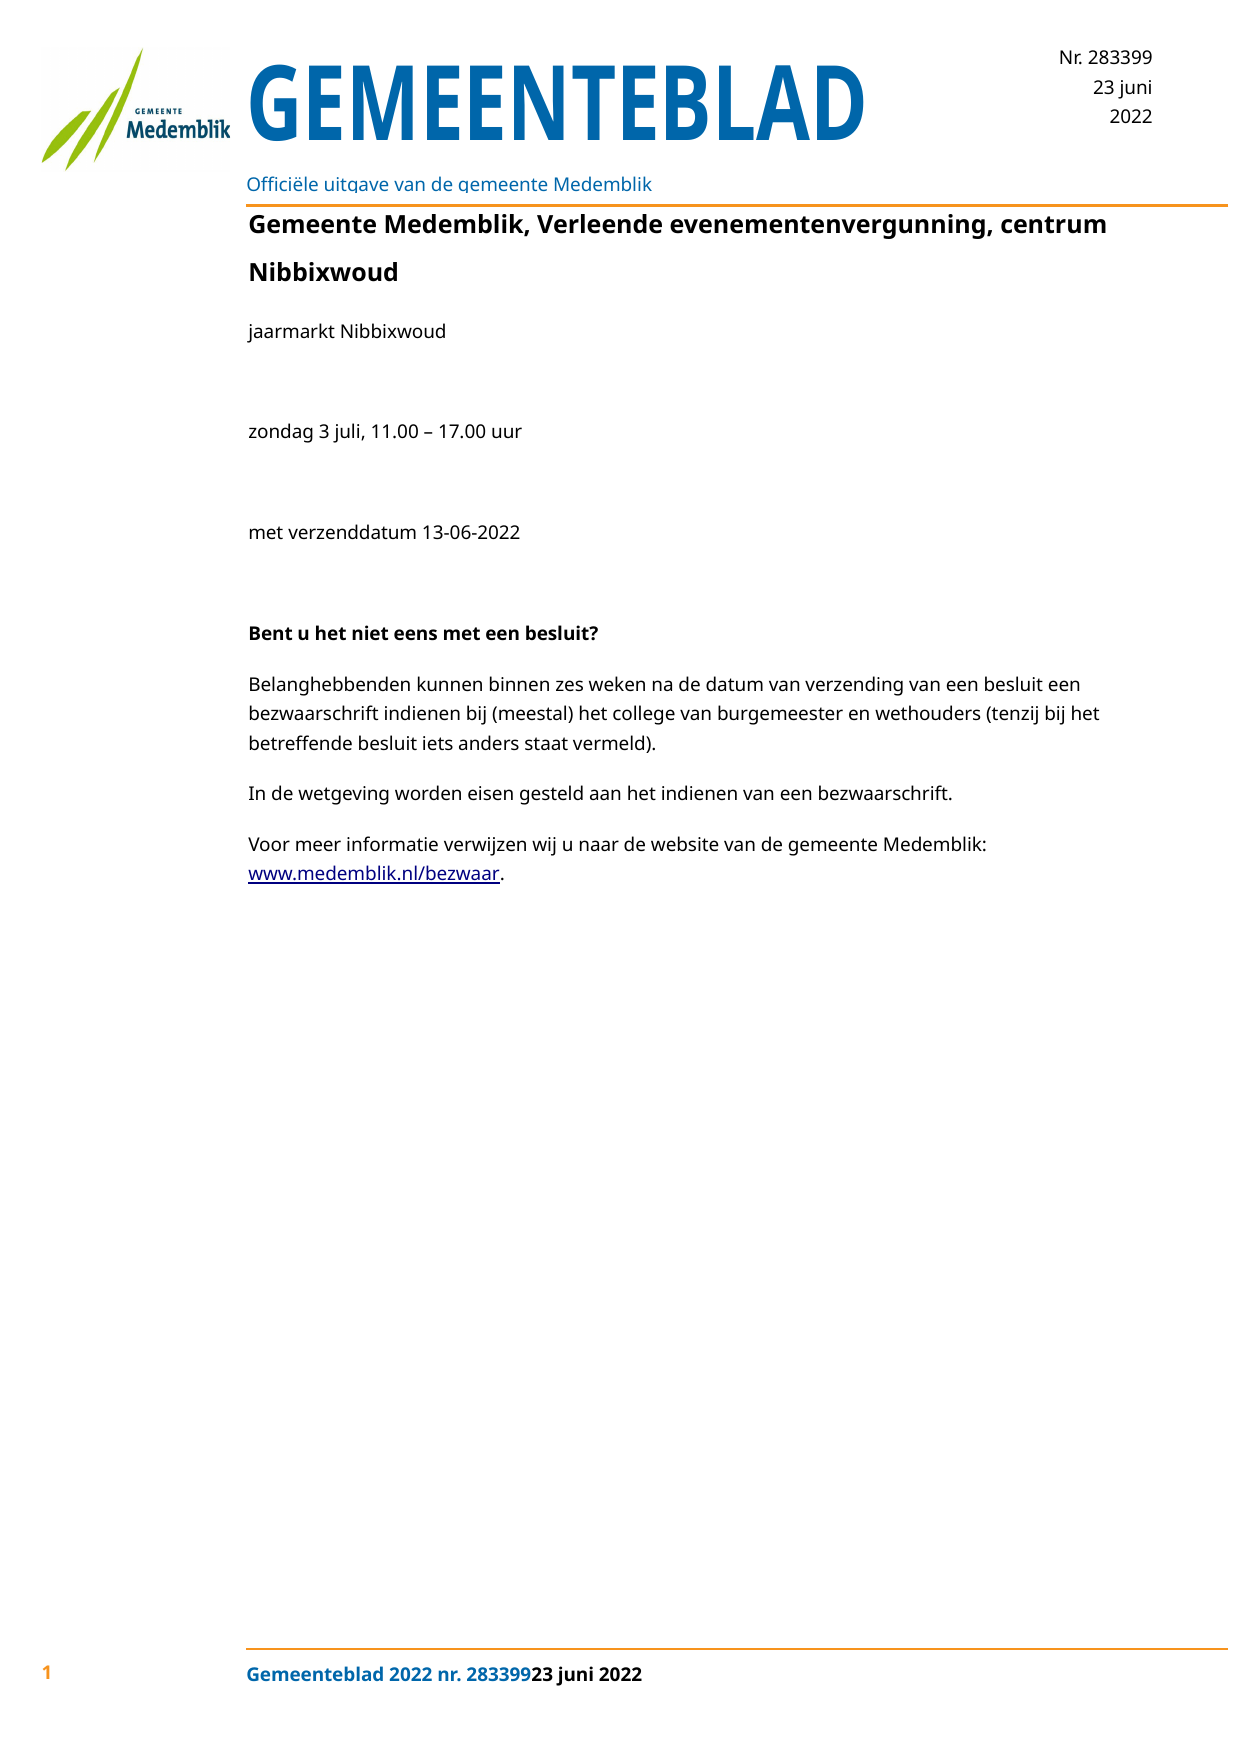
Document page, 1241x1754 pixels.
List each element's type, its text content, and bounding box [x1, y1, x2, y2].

picture [41, 47, 231, 172]
text In de wetgeving worden eisen gesteld aan het indienen van een bezwaarschrift. [248, 780, 1152, 806]
text zondag 3 juli, 11.00 – 17.00 uur [248, 419, 1152, 444]
text Gemeente Medemblik, Verleende evenementenvergunning, centrum Nibbixwoud [248, 207, 1152, 288]
text met verzenddatum 13-06-2022 [248, 519, 1152, 545]
text Bent u het niet eens met een besluit? [248, 620, 1152, 646]
text Belanghebbenden kunnen binnen zes weken na de datum van verzending van een besluit een bezwaarschrift indienen bij (meestal) het college van burgemeester en wethouders (tenzij bij het betreffende besluit iets anders staat vermeld). [248, 671, 1152, 756]
text Voor meer informatie verwijzen wij u naar de website van de gemeente Medemblik: www.medemblik.nl/bezwaar. [248, 831, 1152, 886]
text jaarmarkt Nibbixwoud [248, 318, 1152, 344]
